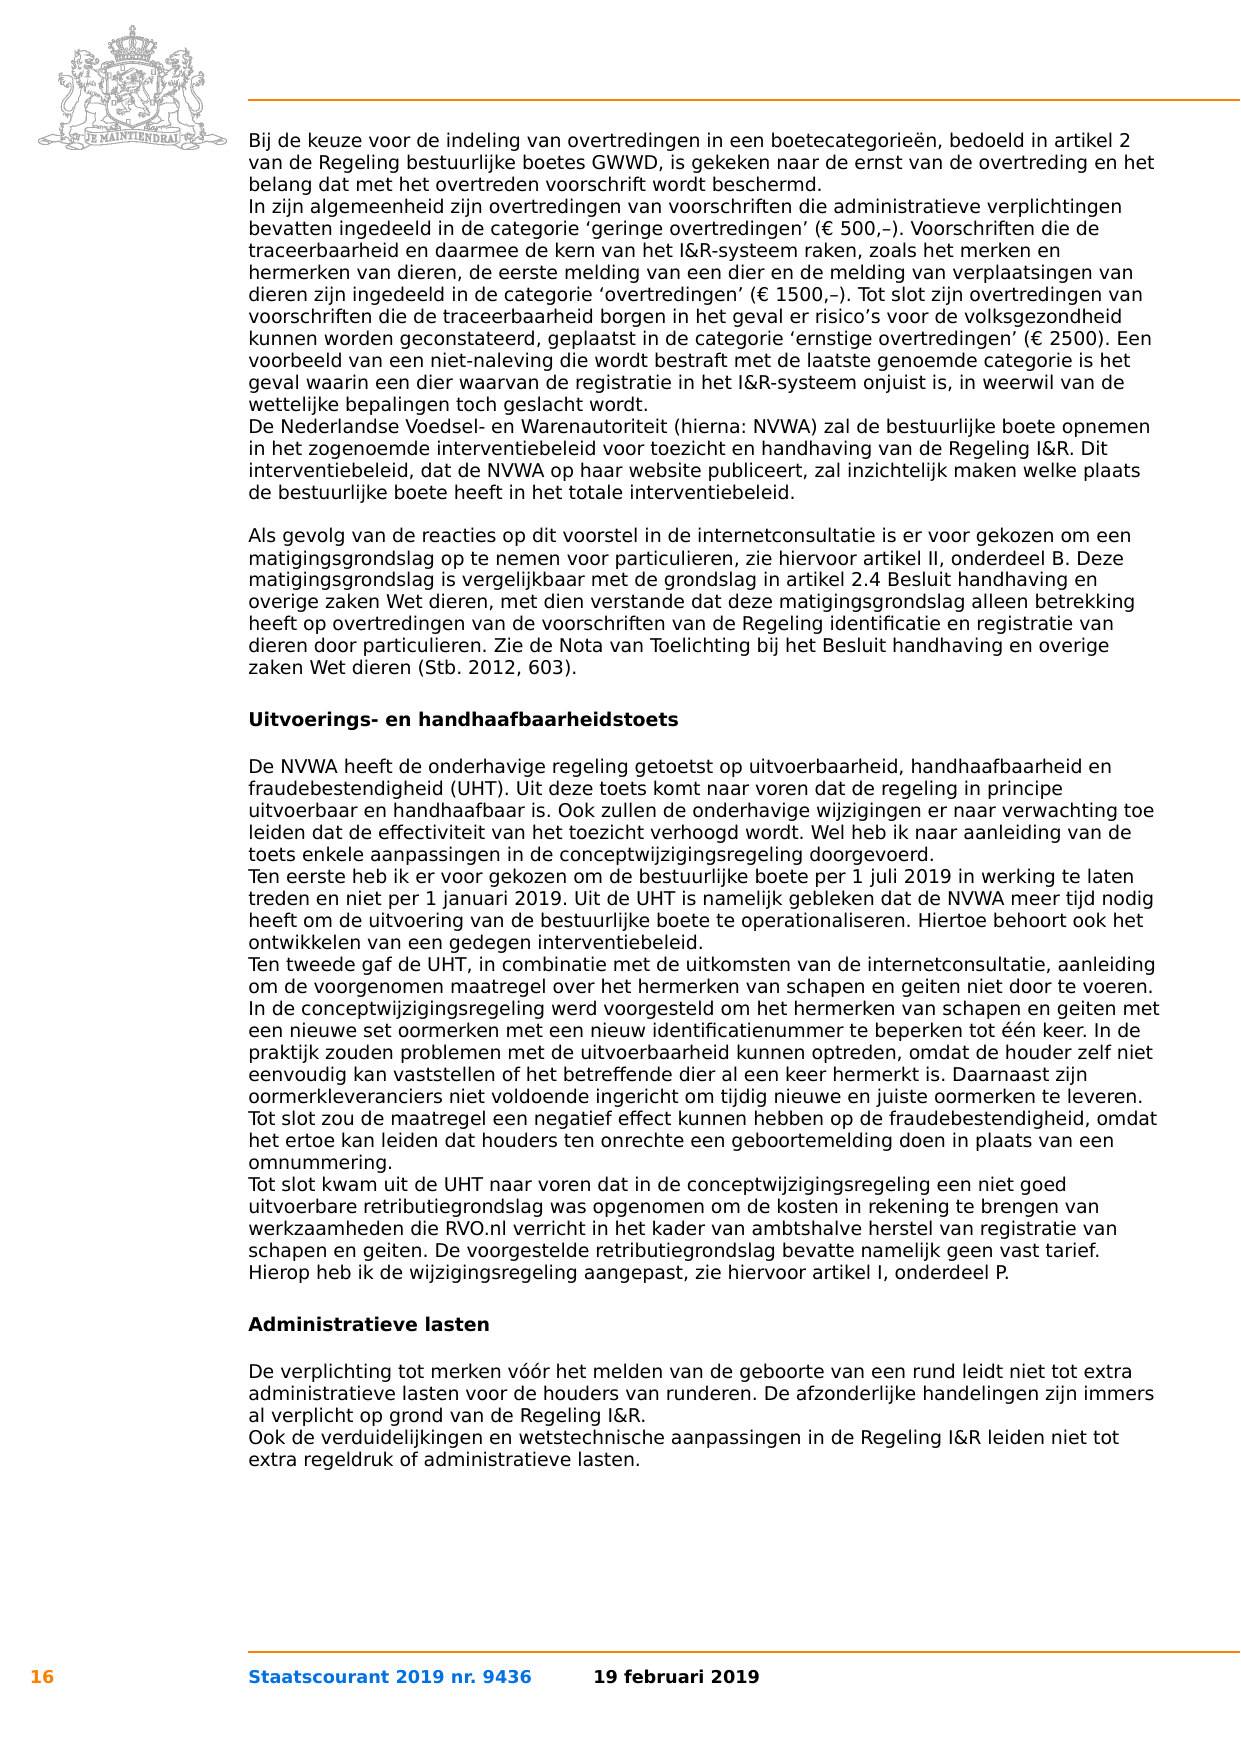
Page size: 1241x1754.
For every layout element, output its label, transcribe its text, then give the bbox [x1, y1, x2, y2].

text De Nederlandse Voedsel- en Warenautoriteit (hierna: NVWA) zal de bestuurlijke boete opnemen in het zogenoemde interventiebeleid voor toezicht en handhaving van de Regeling I&R. Dit interventiebeleid, dat de NVWA op haar website publiceert, zal inzichtelijk maken welke plaats de bestuurlijke boete heeft in het totale interventiebeleid. [248, 416, 1163, 503]
text Bij de keuze voor de indeling van overtredingen in een boetecategorieën, bedoeld in artikel 2 van de Regeling bestuurlijke boetes GWWD, is gekeken naar de ernst van de overtreding en het belang dat met het overtreden voorschrift wordt beschermd. [248, 130, 1163, 196]
text De verplichting tot merken vóór het melden van de geboorte van een rund leidt niet tot extra administratieve lasten voor de houders van runderen. De afzonderlijke handelingen zijn immers al verplicht op grond van de Regeling I&R. [248, 1361, 1163, 1427]
text Tot slot kwam uit de UHT naar voren dat in de conceptwijzigingsregeling een niet goed uitvoerbare retributiegrondslag was opgenomen om de kosten in rekening te brengen van werkzaamheden die RVO.nl verricht in het kader van ambtshalve herstel van registratie van schapen en geiten. De voorgestelde retributiegrondslag bevatte namelijk geen vast tarief. Hierop heb ik de wijzigingsregeling aangepast, zie hiervoor artikel I, onderdeel P. [248, 1174, 1163, 1284]
text Ook de verduidelijkingen en wetstechnische aanpassingen in de Regeling I&R leiden niet tot extra regeldruk of administratieve lasten. [248, 1427, 1163, 1471]
subtitle Uitvoerings- en handhaafbaarheidstoets [248, 709, 1163, 731]
text Ten tweede gaf de UHT, in combinatie met de uitkomsten van de internetconsultatie, aanleiding om de voorgenomen maatregel over het hermerken van schapen en geiten niet door te voeren. In de conceptwijzigingsregeling werd voorgesteld om het hermerken van schapen en geiten met een nieuwe set oormerken met een nieuw identificatienummer te beperken tot één keer. In de praktijk zouden problemen met de uitvoerbaarheid kunnen optreden, omdat de houder zelf niet eenvoudig kan vaststellen of het betreffende dier al een keer hermerkt is. Daarnaast zijn oormerkleveranciers niet voldoende ingericht om tijdig nieuwe en juiste oormerken te leveren. Tot slot zou de maatregel een negatief effect kunnen hebben op de fraudebestendigheid, omdat het ertoe kan leiden dat houders ten onrechte een geboortemelding doen in plaats van een omnummering. [248, 954, 1163, 1174]
text Ten eerste heb ik er voor gekozen om de bestuurlijke boete per 1 juli 2019 in werking te laten treden en niet per 1 januari 2019. Uit de UHT is namelijk gebleken dat de NVWA meer tijd nodig heeft om de uitvoering van de bestuurlijke boete te operationaliseren. Hiertoe behoort ook het ontwikkelen van een gedegen interventiebeleid. [248, 866, 1163, 954]
text In zijn algemeenheid zijn overtredingen van voorschriften die administratieve verplichtingen bevatten ingedeeld in de categorie ‘geringe overtredingen’ (€ 500,–). Voorschriften die de traceerbaarheid en daarmee de kern van het I&R-systeem raken, zoals het merken en hermerken van dieren, de eerste melding van een dier en de melding van verplaatsingen van dieren zijn ingedeeld in de categorie ‘overtredingen’ (€ 1500,–). Tot slot zijn overtredingen van voorschriften die de traceerbaarheid borgen in het geval er risico’s voor de volksgezondheid kunnen worden geconstateerd, geplaatst in de categorie ‘ernstige overtredingen’ (€ 2500). Een voorbeeld van een niet-naleving die wordt bestraft met de laatste genoemde categorie is het geval waarin een dier waarvan de registratie in het I&R-systeem onjuist is, in weerwil van de wettelijke bepalingen toch geslacht wordt. [248, 196, 1163, 416]
subtitle Administratieve lasten [248, 1314, 1163, 1336]
text Als gevolg van de reacties op dit voorstel in de internetconsultatie is er voor gekozen om een matigingsgrondslag op te nemen voor particulieren, zie hiervoor artikel II, onderdeel B. Deze matigingsgrondslag is vergelijkbaar met de grondslag in artikel 2.4 Besluit handhaving en overige zaken Wet dieren, met dien verstande dat deze matigingsgrondslag alleen betrekking heeft op overtredingen van de voorschriften van de Regeling identificatie en registratie van dieren door particulieren. Zie de Nota van Toelichting bij het Besluit handhaving en overige zaken Wet dieren (Stb. 2012, 603). [248, 525, 1163, 679]
picture [38, 25, 227, 150]
text De NVWA heeft de onderhavige regeling getoetst op uitvoerbaarheid, handhaafbaarheid en fraudebestendigheid (UHT). Uit deze toets komt naar voren dat de regeling in principe uitvoerbaar en handhaafbaar is. Ook zullen de onderhavige wijzigingen er naar verwachting toe leiden dat de effectiviteit van het toezicht verhoogd wordt. Wel heb ik naar aanleiding van de toets enkele aanpassingen in de conceptwijzigingsregeling doorgevoerd. [248, 756, 1163, 866]
